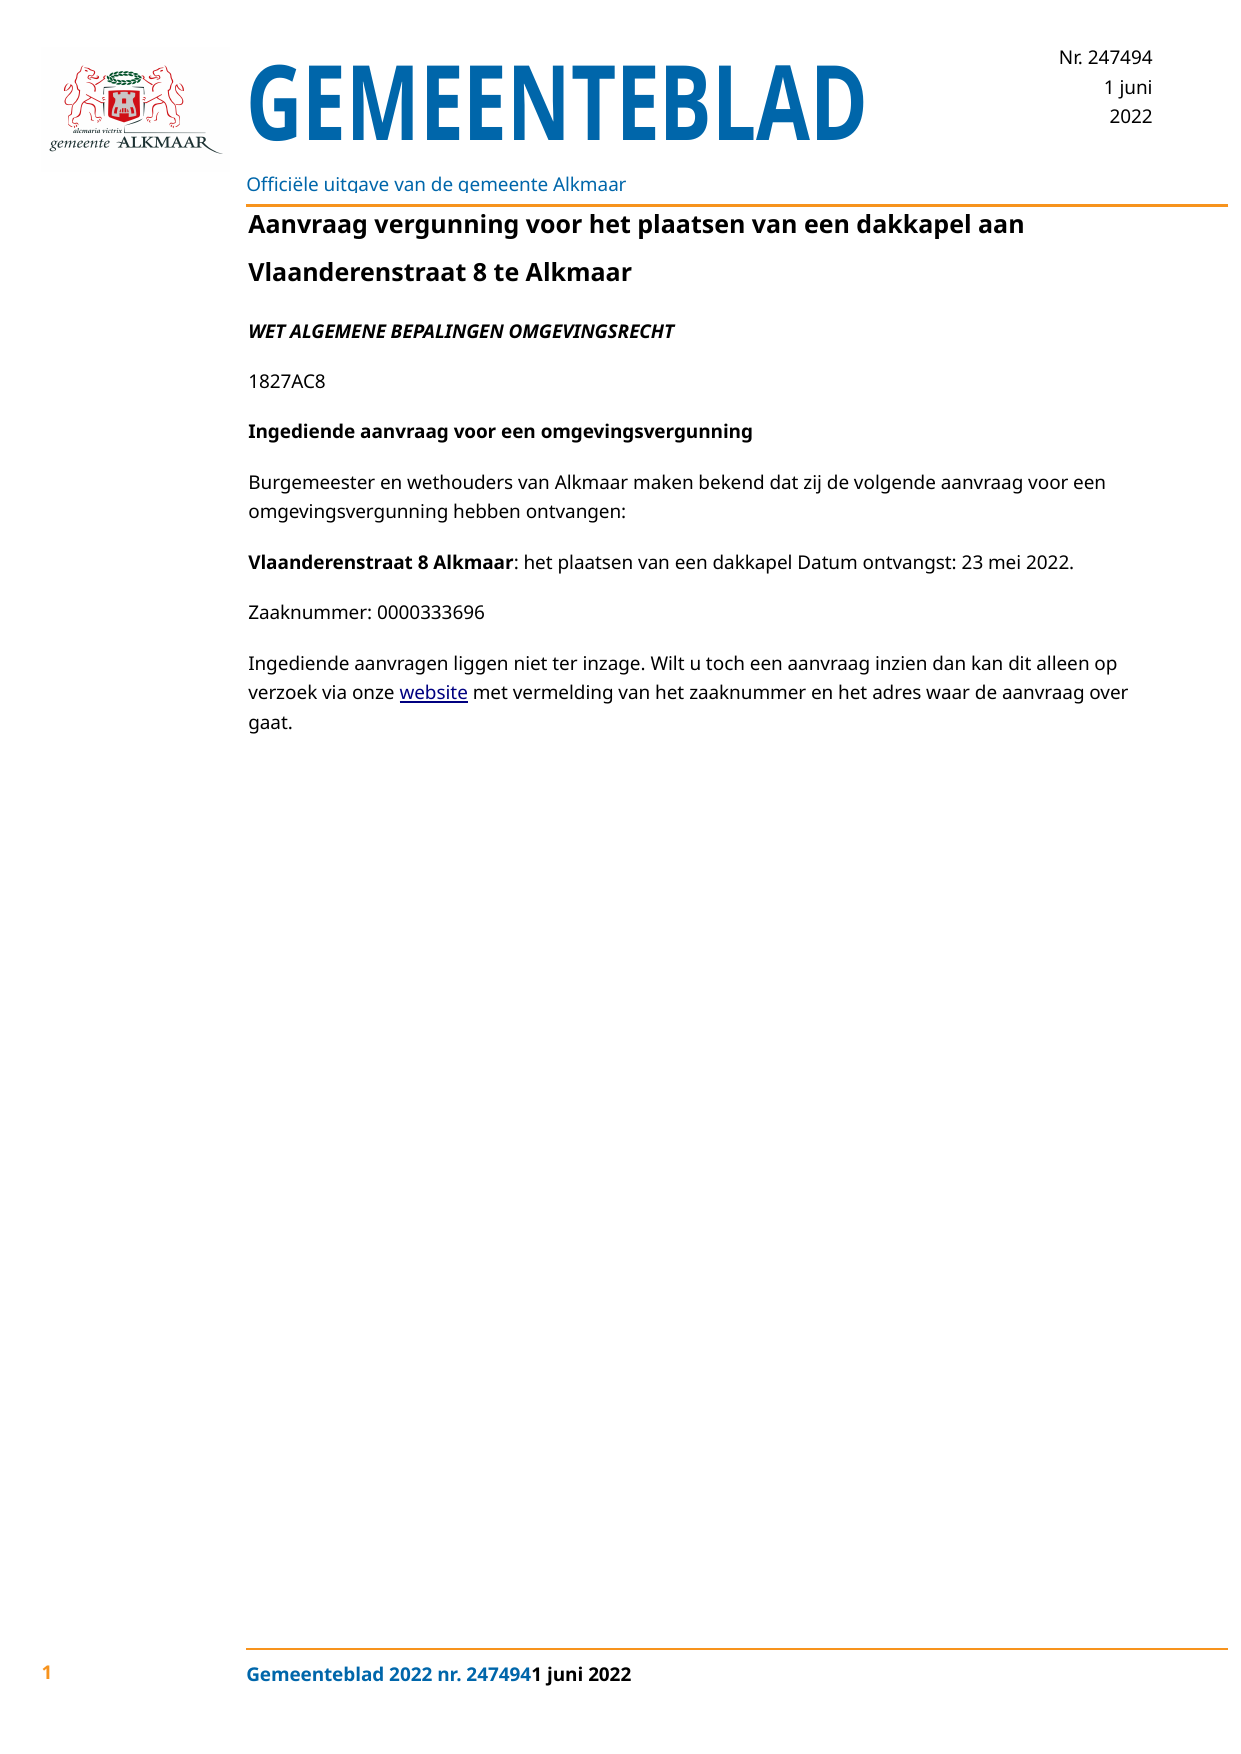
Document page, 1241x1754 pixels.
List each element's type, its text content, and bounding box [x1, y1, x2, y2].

text Ingediende aanvragen liggen niet ter inzage. Wilt u toch een aanvraag inzien dan kan dit alleen op verzoek via onze website met vermelding van het zaaknummer en het adres waar de aanvraag over gaat. [248, 650, 1152, 735]
text WET ALGEMENE BEPALINGEN OMGEVINGSRECHT [248, 318, 1152, 344]
text Vlaanderenstraat 8 Alkmaar: het plaatsen van een dakkapel Datum ontvangst: 23 mei 2022. [248, 549, 1152, 575]
picture [41, 47, 231, 172]
text Aanvraag vergunning voor het plaatsen van een dakkapel aan Vlaanderenstraat 8 te Alkmaar [248, 207, 1152, 288]
text 1827AC8 [248, 368, 1152, 394]
text Burgemeester en wethouders van Alkmaar maken bekend dat zij de volgende aanvraag voor een omgevingsvergunning hebben ontvangen: [248, 469, 1152, 524]
text Zaaknummer: 0000333696 [248, 599, 1152, 625]
text Ingediende aanvraag voor een omgevingsvergunning [248, 419, 1152, 444]
